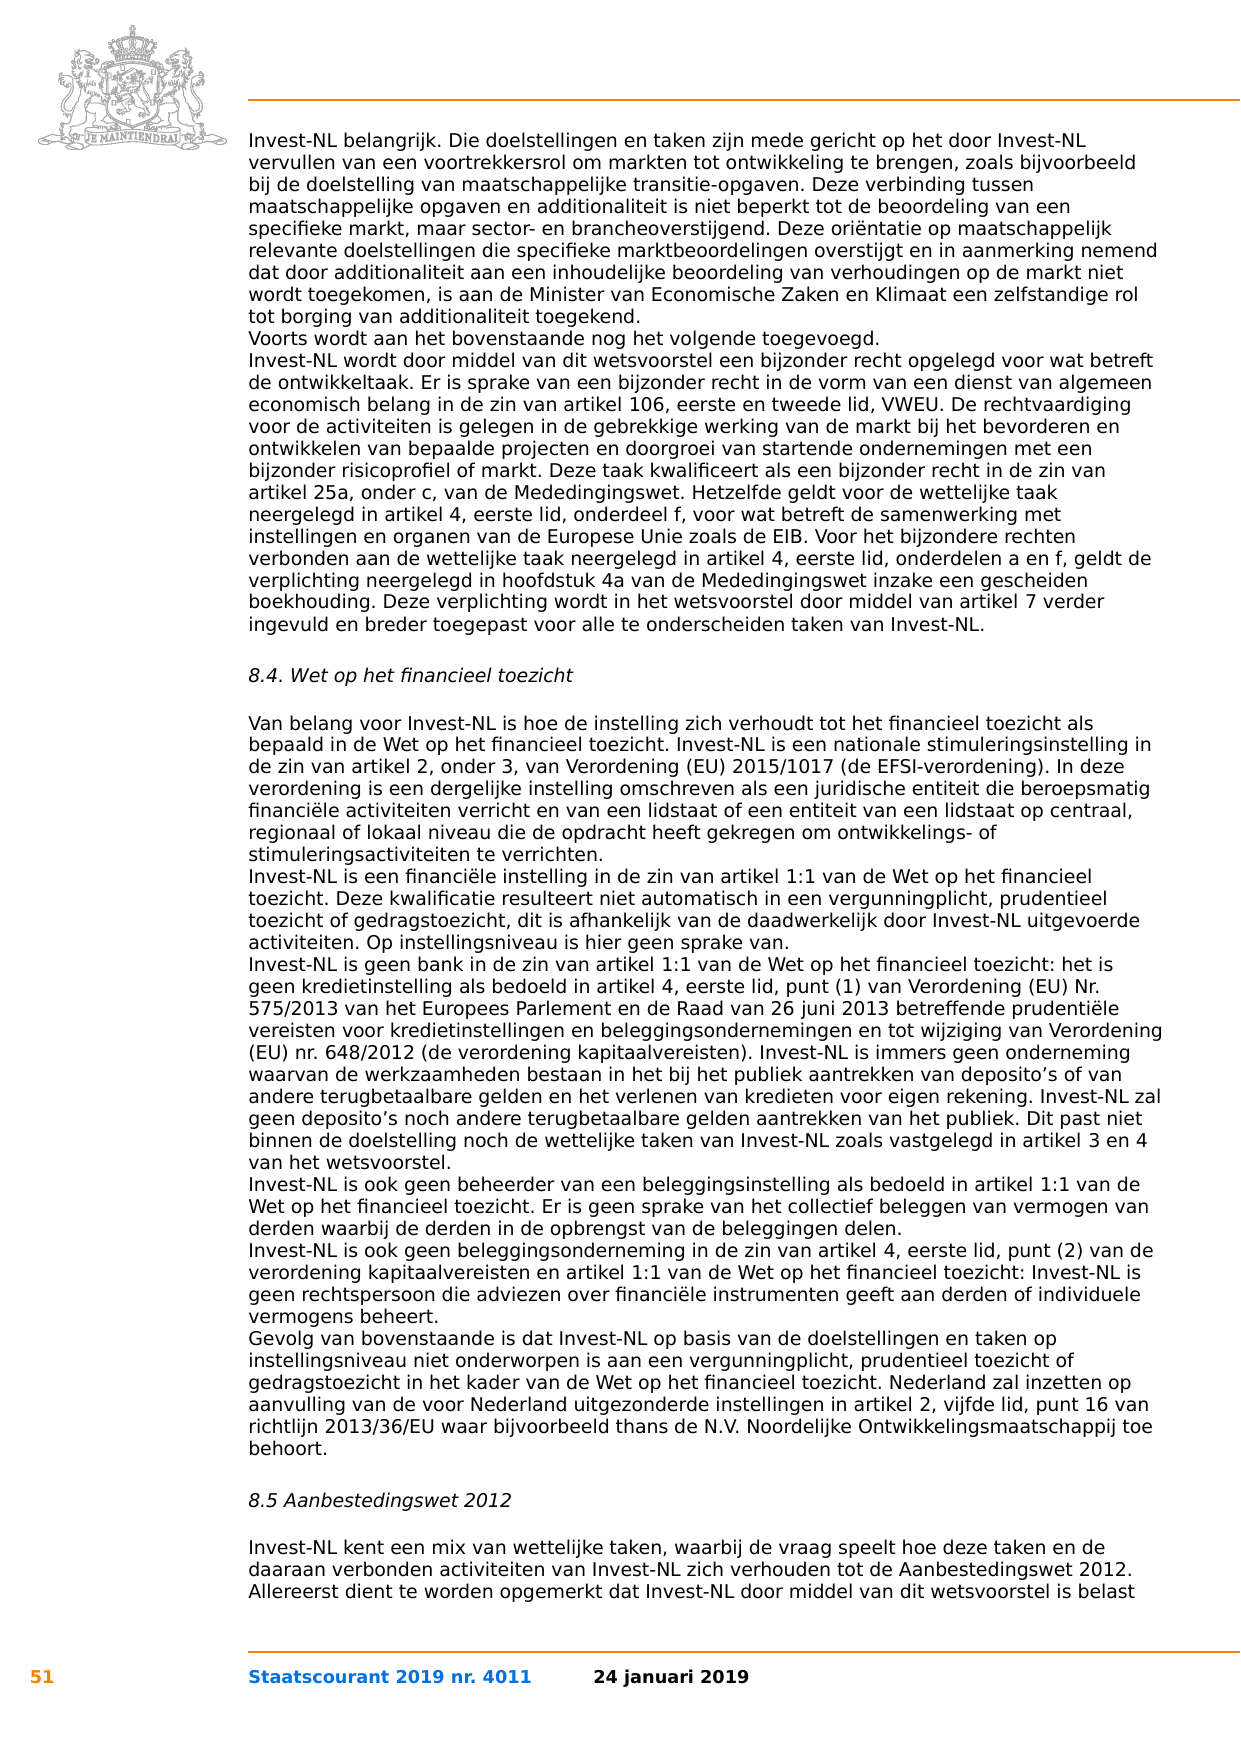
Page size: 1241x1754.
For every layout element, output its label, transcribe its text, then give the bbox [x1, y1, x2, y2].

text Voorts wordt aan het bovenstaande nog het volgende toegevoegd. [248, 328, 1163, 350]
text Invest-NL is ook geen beleggingsonderneming in de zin van artikel 4, eerste lid, punt (2) van de verordening kapitaalvereisten en artikel 1:1 van de Wet op het financieel toezicht: Invest-NL is geen rechtspersoon die adviezen over financiële instrumenten geeft aan derden of individuele vermogens beheert. [248, 1240, 1163, 1328]
text Gevolg van bovenstaande is dat Invest-NL op basis van de doelstellingen en taken op instellingsniveau niet onderworpen is aan een vergunningplicht, prudentieel toezicht of gedragstoezicht in het kader van de Wet op het financieel toezicht. Nederland zal inzetten op aanvulling van de voor Nederland uitgezonderde instellingen in artikel 2, vijfde lid, punt 16 van richtlijn 2013/36/EU waar bijvoorbeeld thans de N.V. Noordelijke Ontwikkelingsmaatschappij toe behoort. [248, 1328, 1163, 1460]
text Invest-NL wordt door middel van dit wetsvoorstel een bijzonder recht opgelegd voor wat betreft de ontwikkeltaak. Er is sprake van een bijzonder recht in de vorm van een dienst van algemeen economisch belang in de zin van artikel 106, eerste en tweede lid, VWEU. De rechtvaardiging voor de activiteiten is gelegen in de gebrekkige werking van de markt bij het bevorderen en ontwikkelen van bepaalde projecten en doorgroei van startende ondernemingen met een bijzonder risicoprofiel of markt. Deze taak kwalificeert als een bijzonder recht in de zin van artikel 25a, onder c, van de Mededingingswet. Hetzelfde geldt voor de wettelijke taak neergelegd in artikel 4, eerste lid, onderdeel f, voor wat betreft de samenwerking met instellingen en organen van de Europese Unie zoals de EIB. Voor het bijzondere rechten verbonden aan de wettelijke taak neergelegd in artikel 4, eerste lid, onderdelen a en f, geldt de verplichting neergelegd in hoofdstuk 4a van de Mededingingswet inzake een gescheiden boekhouding. Deze verplichting wordt in het wetsvoorstel door middel van artikel 7 verder ingevuld en breder toegepast voor alle te onderscheiden taken van Invest-NL. [248, 350, 1163, 635]
text Invest-NL is ook geen beheerder van een beleggingsinstelling als bedoeld in artikel 1:1 van de Wet op het financieel toezicht. Er is geen sprake van het collectief beleggen van vermogen van derden waarbij de derden in de opbrengst van de beleggingen delen. [248, 1174, 1163, 1240]
text Invest-NL belangrijk. Die doelstellingen en taken zijn mede gericht op het door Invest-NL vervullen van een voortrekkersrol om markten tot ontwikkeling te brengen, zoals bijvoorbeeld bij de doelstelling van maatschappelijke transitie-opgaven. Deze verbinding tussen maatschappelijke opgaven en additionaliteit is niet beperkt tot de beoordeling van een specifieke markt, maar sector- en brancheoverstijgend. Deze oriëntatie op maatschappelijk relevante doelstellingen die specifieke marktbeoordelingen overstijgt en in aanmerking nemend dat door additionaliteit aan een inhoudelijke beoordeling van verhoudingen op de markt niet wordt toegekomen, is aan de Minister van Economische Zaken en Klimaat een zelfstandige rol tot borging van additionaliteit toegekend. [248, 130, 1163, 328]
subtitle 8.5 Aanbestedingswet 2012 [248, 1490, 1163, 1512]
picture [38, 25, 227, 150]
text Van belang voor Invest-NL is hoe de instelling zich verhoudt tot het financieel toezicht als bepaald in de Wet op het financieel toezicht. Invest-NL is een nationale stimuleringsinstelling in de zin van artikel 2, onder 3, van Verordening (EU) 2015/1017 (de EFSI-verordening). In deze verordening is een dergelijke instelling omschreven als een juridische entiteit die beroepsmatig financiële activiteiten verricht en van een lidstaat of een entiteit van een lidstaat op centraal, regionaal of lokaal niveau die de opdracht heeft gekregen om ontwikkelings- of stimuleringsactiviteiten te verrichten. [248, 712, 1163, 866]
subtitle 8.4. Wet op het financieel toezicht [248, 665, 1163, 687]
text Invest-NL kent een mix van wettelijke taken, waarbij de vraag speelt hoe deze taken en de daaraan verbonden activiteiten van Invest-NL zich verhouden tot de Aanbestedingswet 2012. Allereerst dient te worden opgemerkt dat Invest-NL door middel van dit wetsvoorstel is belast [248, 1537, 1163, 1603]
text Invest-NL is geen bank in de zin van artikel 1:1 van de Wet op het financieel toezicht: het is geen kredietinstelling als bedoeld in artikel 4, eerste lid, punt (1) van Verordening (EU) Nr. 575/2013 van het Europees Parlement en de Raad van 26 juni 2013 betreffende prudentiële vereisten voor kredietinstellingen en beleggingsondernemingen en tot wijziging van Verordening (EU) nr. 648/2012 (de verordening kapitaalvereisten). Invest-NL is immers geen onderneming waarvan de werkzaamheden bestaan in het bij het publiek aantrekken van deposito’s of van andere terugbetaalbare gelden en het verlenen van kredieten voor eigen rekening. Invest-NL zal geen deposito’s noch andere terugbetaalbare gelden aantrekken van het publiek. Dit past niet binnen de doelstelling noch de wettelijke taken van Invest-NL zoals vastgelegd in artikel 3 en 4 van het wetsvoorstel. [248, 954, 1163, 1174]
text Invest-NL is een financiële instelling in de zin van artikel 1:1 van de Wet op het financieel toezicht. Deze kwalificatie resulteert niet automatisch in een vergunningplicht, prudentieel toezicht of gedragstoezicht, dit is afhankelijk van de daadwerkelijk door Invest-NL uitgevoerde activiteiten. Op instellingsniveau is hier geen sprake van. [248, 866, 1163, 954]
